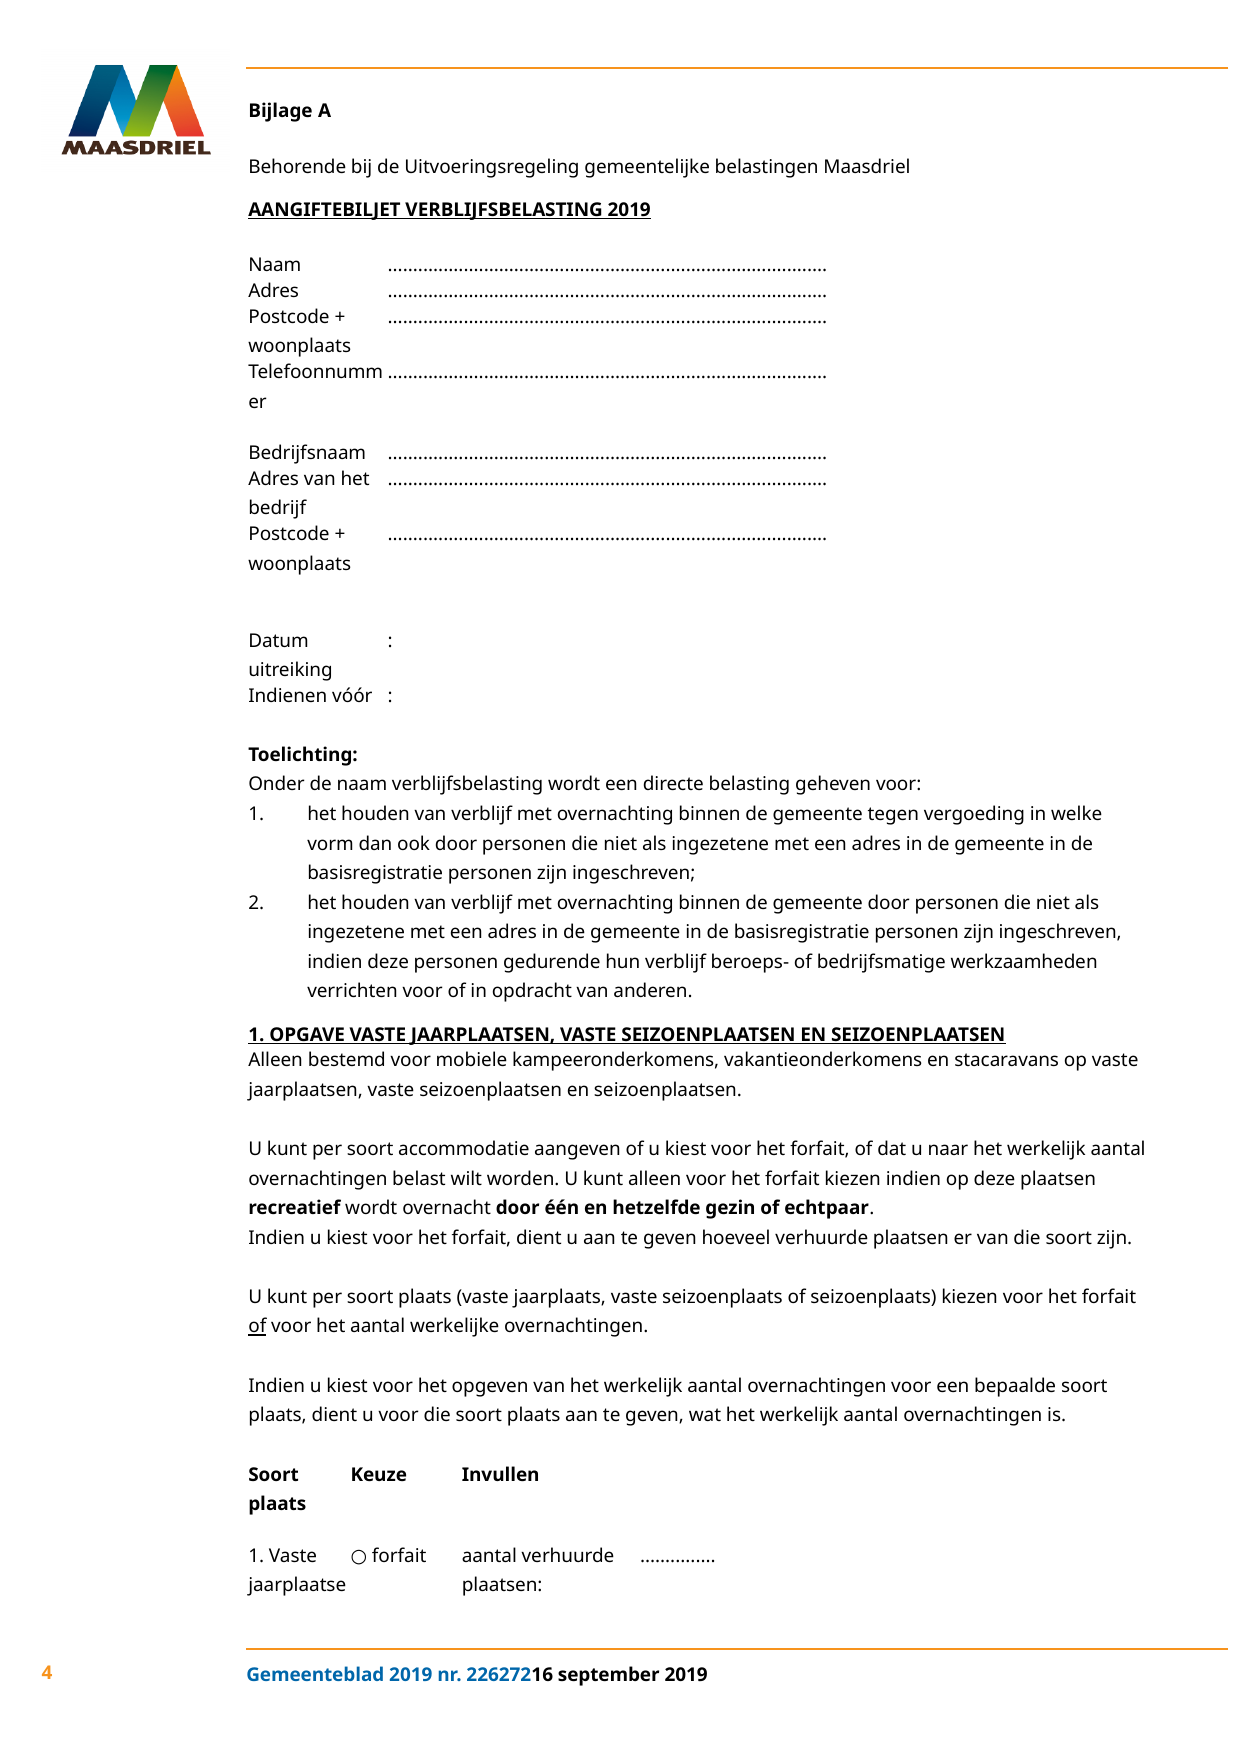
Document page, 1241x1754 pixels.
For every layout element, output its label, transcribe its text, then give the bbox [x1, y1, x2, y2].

picture [41, 47, 231, 172]
table_cell [640, 1516, 742, 1542]
text U kunt per soort plaats (vaste jaarplaats, vaste seizoenplaats of seizoenplaats) kiezen voor het forfait of voor het aantal werkelijke overnachtingen. [248, 1283, 1152, 1338]
table_cell ....................................................................................... [388, 439, 873, 465]
table_cell [388, 601, 873, 627]
table_cell [248, 414, 387, 439]
text Indien u kiest voor het opgeven van het werkelijk aantal overnachtingen voor een bepaalde soort plaats, dient u voor die soort plaats aan te geven, wat het werkelijk aantal overnachtingen is. [248, 1372, 1152, 1427]
table_cell ............... [640, 1542, 742, 1597]
table_cell Postcode + woonplaats [248, 520, 387, 576]
table_header Soort plaats [248, 1461, 350, 1516]
table_cell [248, 1516, 350, 1542]
table_header ....................................................................................... [388, 251, 873, 277]
table_cell ....................................................................................... [388, 465, 873, 520]
text U kunt per soort accommodatie aangeven of u kiest voor het forfait, of dat u naar het werkelijk aantal overnachtingen belast wilt worden. U kunt alleen voor het forfait kiezen indien op deze plaatsen recreatief wordt overnacht door één en hetzelfde gezin of echtpaar. [248, 1135, 1152, 1220]
text Behorende bij de Uitvoeringsregeling gemeentelijke belastingen Maasdriel [248, 153, 1152, 179]
table_cell ....................................................................................... [388, 277, 873, 303]
text Alleen bestemd voor mobiele kampeeronderkomens, vakantieonderkomens en stacaravans op vaste jaarplaatsen, vaste seizoenplaatsen en seizoenplaatsen. [248, 1046, 1152, 1102]
table_cell [248, 576, 387, 601]
table_cell Postcode + woonplaats [248, 303, 387, 358]
table_header [640, 1461, 742, 1516]
table_cell [388, 576, 873, 601]
table_cell ....................................................................................... [388, 520, 873, 576]
text Bijlage A [248, 95, 1152, 123]
table_cell Datum uitreiking [248, 627, 387, 682]
table_cell ○ forfait [350, 1542, 462, 1597]
table_cell [388, 414, 873, 439]
table_cell ....................................................................................... [388, 303, 873, 358]
table_cell aantal verhuurde plaatsen: [462, 1542, 640, 1597]
text AANGIFTEBILJET VERBLIJFSBELASTING 2019 [248, 196, 1152, 222]
table_cell [248, 601, 387, 627]
table_cell [462, 1516, 640, 1542]
table_cell : [388, 683, 873, 708]
text Toelichting: [248, 741, 1152, 767]
table_header Invullen [462, 1461, 640, 1516]
table_cell Bedrijfsnaam [248, 439, 387, 465]
table_cell Adres van het bedrijf [248, 465, 387, 520]
table_cell 1. Vaste jaarplaatse [248, 1542, 350, 1597]
table_cell ....................................................................................... [388, 358, 873, 413]
table_header Keuze [350, 1461, 462, 1516]
table_cell [350, 1516, 462, 1542]
text 1. OPGAVE VASTE JAARPLAATSEN, VASTE SEIZOENPLAATSEN EN SEIZOENPLAATSEN [248, 1021, 1152, 1046]
list het houden van verblijf met overnachting binnen de gemeente door personen die niet als ingezetene met een adres in de gemeente in de basisregistratie personen zijn ingeschreven, indien deze personen gedurende hun verblijf beroeps- of bedrijfsmatige werkzaamheden verrichten voor of in opdracht van anderen. [248, 889, 1152, 1003]
table_cell Telefoonnummer [248, 358, 387, 413]
table_cell Indienen vóór [248, 683, 387, 708]
table_header Naam [248, 251, 387, 277]
table_cell : [388, 627, 873, 682]
text Onder de naam verblijfsbelasting wordt een directe belasting geheven voor: [248, 771, 1152, 796]
text Indien u kiest voor het forfait, dient u aan te geven hoeveel verhuurde plaatsen er van die soort zijn. [248, 1224, 1152, 1250]
table_cell Adres [248, 277, 387, 303]
list het houden van verblijf met overnachting binnen de gemeente tegen vergoeding in welke vorm dan ook door personen die niet als ingezetene met een adres in de gemeente in de basisregistratie personen zijn ingeschreven; [248, 800, 1152, 885]
